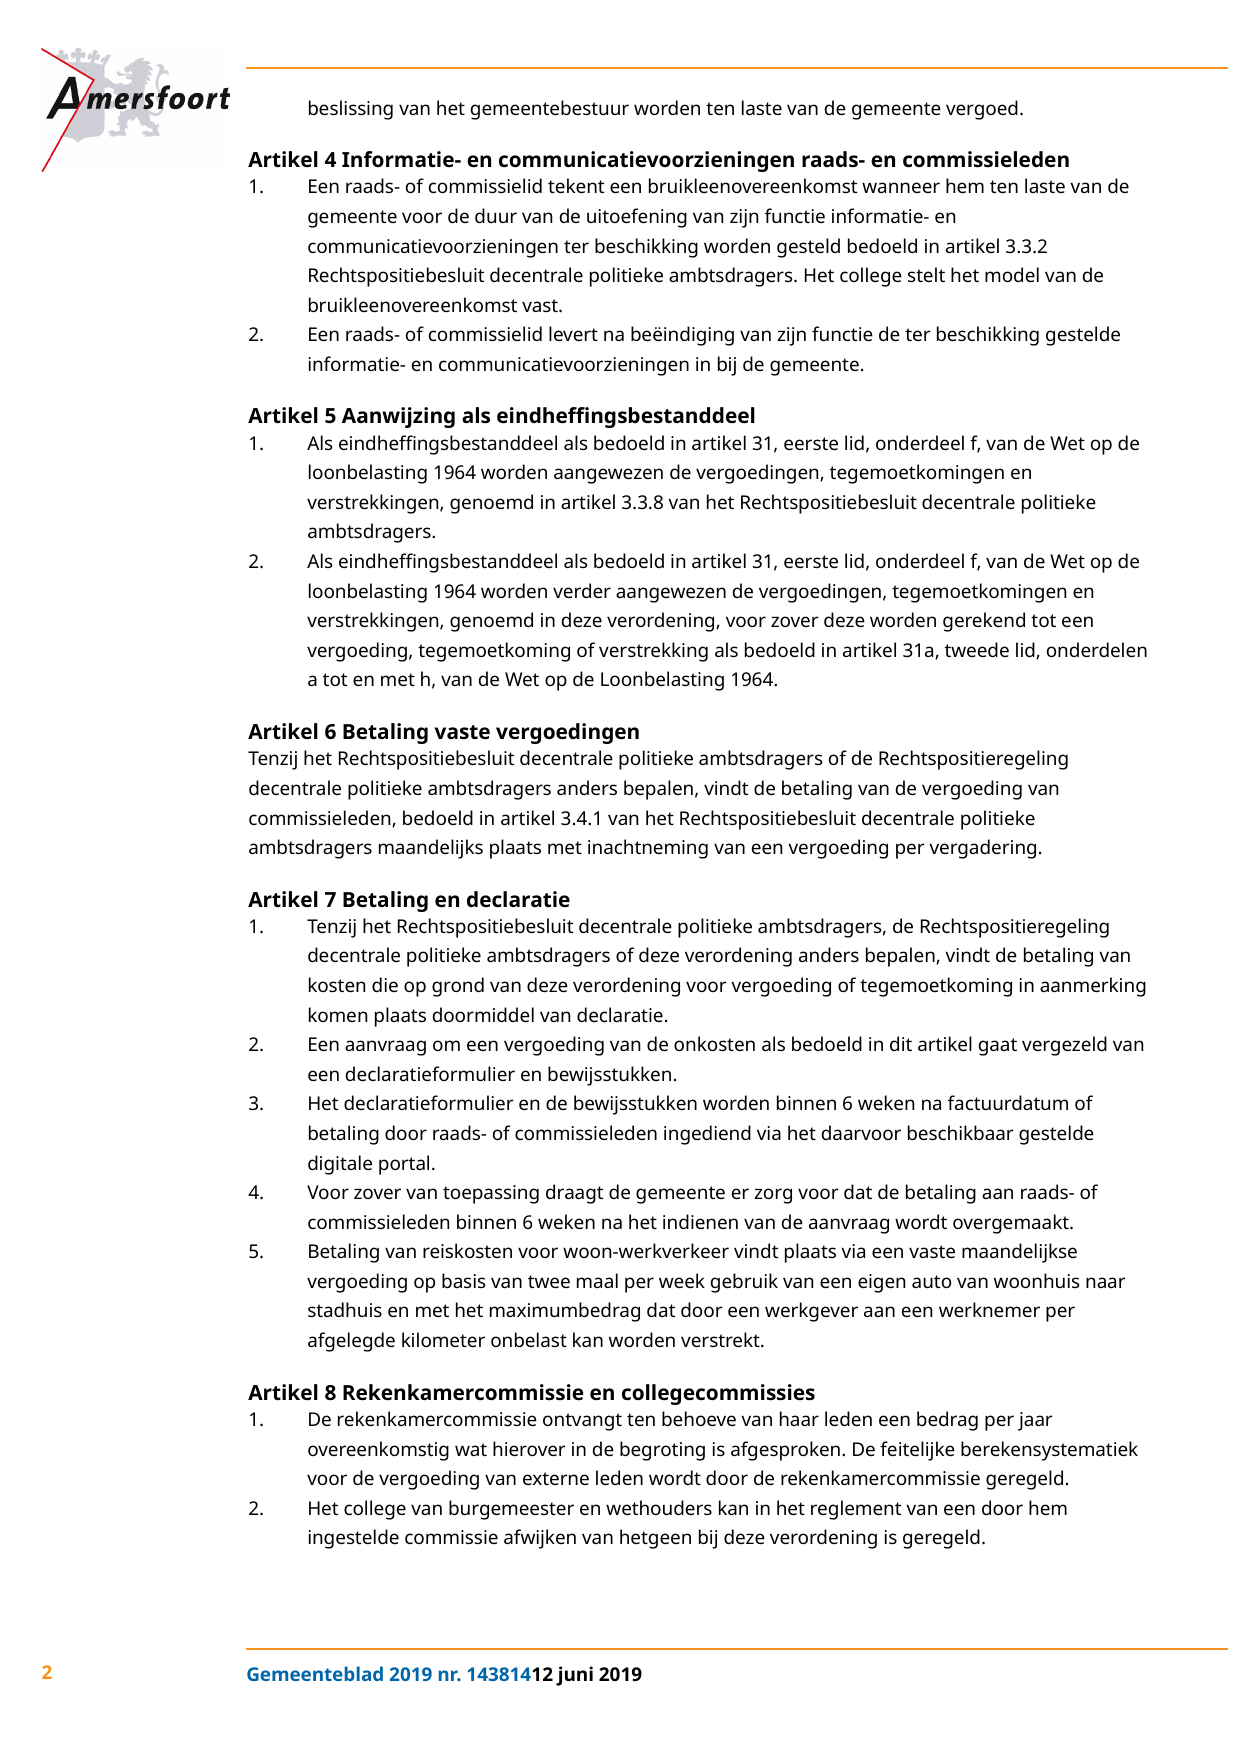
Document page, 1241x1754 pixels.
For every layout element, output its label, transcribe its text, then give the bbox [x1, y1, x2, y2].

text Artikel 7 Betaling en declaratie [248, 885, 1152, 913]
text Artikel 6 Betaling vaste vergoedingen [248, 717, 1152, 746]
list Voor zover van toepassing draagt de gemeente er zorg voor dat de betaling aan raads- of commissieleden binnen 6 weken na het indienen van de aanvraag wordt overgemaakt. [248, 1179, 1152, 1235]
list Het declaratieformulier en de bewijsstukken worden binnen 6 weken na factuurdatum of betaling door raads- of commissieleden ingediend via het daarvoor beschikbaar gestelde digitale portal. [248, 1091, 1152, 1176]
text Artikel 5 Aanwijzing als eindheffingsbestanddeel [248, 402, 1152, 430]
text Artikel 8 Rekenkamercommissie en collegecommissies [248, 1378, 1152, 1406]
list beslissing van het gemeentebestuur worden ten laste van de gemeente vergoed. [248, 95, 1152, 121]
list Het college van burgemeester en wethouders kan in het reglement van een door hem ingestelde commissie afwijken van hetgeen bij deze verordening is geregeld. [248, 1495, 1152, 1550]
text Tenzij het Rechtspositiebesluit decentrale politieke ambtsdragers of de Rechtspositieregeling decentrale politieke ambtsdragers anders bepalen, vindt de betaling van de vergoeding van commissieleden, bedoeld in artikel 3.4.1 van het Rechtspositiebesluit decentrale politieke ambtsdragers maandelijks plaats met inachtneming van een vergoeding per vergadering. [248, 746, 1152, 860]
list Een aanvraag om een vergoeding van de onkosten als bedoeld in dit artikel gaat vergezeld van een declaratieformulier en bewijsstukken. [248, 1031, 1152, 1087]
list Een raads- of commissielid levert na beëindiging van zijn functie de ter beschikking gestelde informatie- en communicatievoorzieningen in bij de gemeente. [248, 322, 1152, 377]
list Betaling van reiskosten voor woon-werkverkeer vindt plaats via een vaste maandelijkse vergoeding op basis van twee maal per week gebruik van een eigen auto van woonhuis naar stadhuis en met het maximumbedrag dat door een werkgever aan een werknemer per afgelegde kilometer onbelast kan worden verstrekt. [248, 1238, 1152, 1353]
list Als eindheffingsbestanddeel als bedoeld in artikel 31, eerste lid, onderdeel f, van de Wet op de loonbelasting 1964 worden aangewezen de vergoedingen, tegemoetkomingen en verstrekkingen, genoemd in artikel 3.3.8 van het Rechtspositiebesluit decentrale politieke ambtsdragers. [248, 430, 1152, 544]
list De rekenkamercommissie ontvangt ten behoeve van haar leden een bedrag per jaar overeenkomstig wat hierover in de begroting is afgesproken. De feitelijke berekensystematiek voor de vergoeding van externe leden wordt door de rekenkamercommissie geregeld. [248, 1406, 1152, 1491]
text Artikel 4 Informatie- en communicatievoorzieningen raads- en commissieleden [248, 145, 1152, 174]
list Tenzij het Rechtspositiebesluit decentrale politieke ambtsdragers, de Rechtspositieregeling decentrale politieke ambtsdragers of deze verordening anders bepalen, vindt de betaling van kosten die op grond van deze verordening voor vergoeding of tegemoetkoming in aanmerking komen plaats doormiddel van declaratie. [248, 913, 1152, 1028]
list Als eindheffingsbestanddeel als bedoeld in artikel 31, eerste lid, onderdeel f, van de Wet op de loonbelasting 1964 worden verder aangewezen de vergoedingen, tegemoetkomingen en verstrekkingen, genoemd in deze verordening, voor zover deze worden gerekend tot een vergoeding, tegemoetkoming of verstrekking als bedoeld in artikel 31a, tweede lid, onderdelen a tot en met h, van de Wet op de Loonbelasting 1964. [248, 548, 1152, 692]
picture [41, 47, 231, 172]
list Een raads- of commissielid tekent een bruikleenovereenkomst wanneer hem ten laste van de gemeente voor de duur van de uitoefening van zijn functie informatie- en communicatievoorzieningen ter beschikking worden gesteld bedoeld in artikel 3.3.2 Rechtspositiebesluit decentrale politieke ambtsdragers. Het college stelt het model van de bruikleenovereenkomst vast. [248, 174, 1152, 318]
